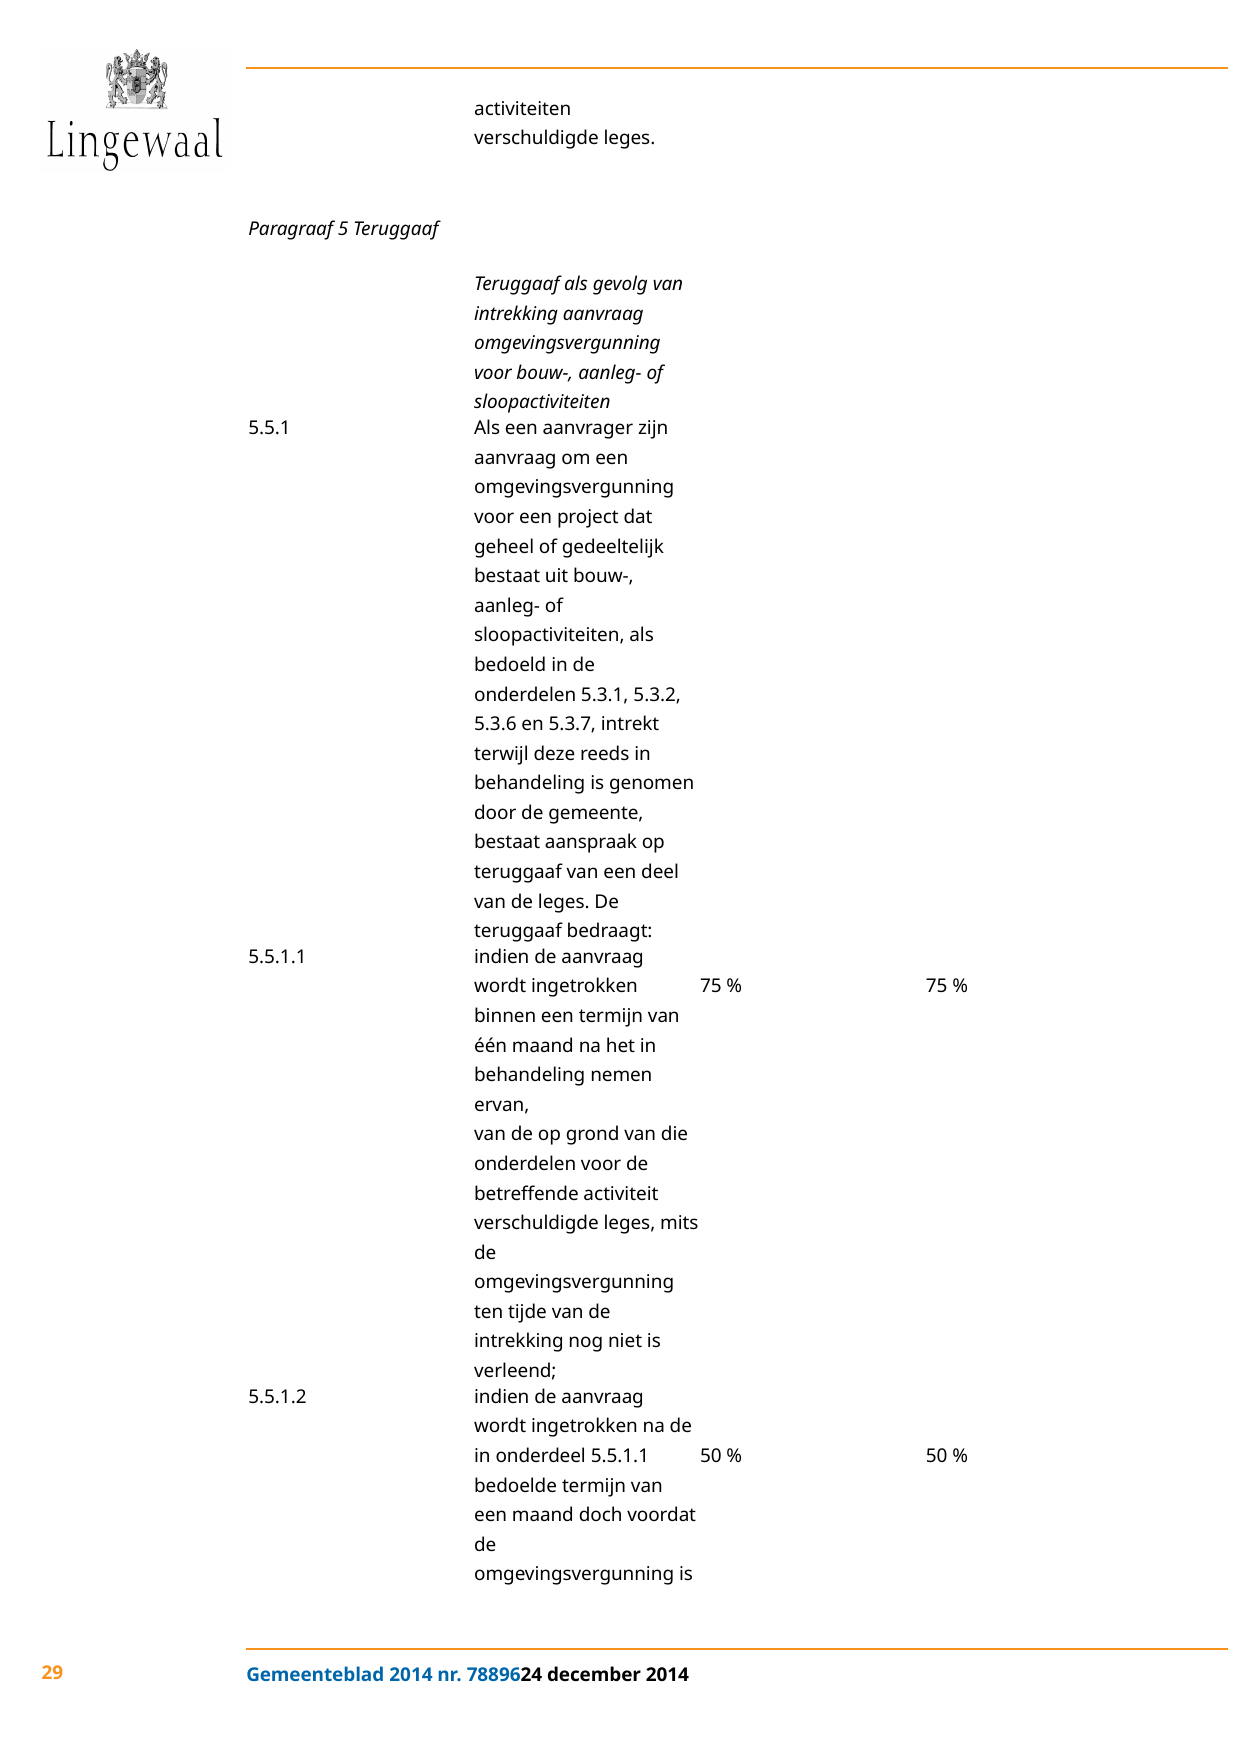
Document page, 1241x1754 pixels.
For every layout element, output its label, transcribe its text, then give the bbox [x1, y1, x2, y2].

picture [41, 47, 231, 172]
table_cell [700, 95, 926, 150]
table_header [700, 270, 926, 414]
table_cell 5.5.1.1 [248, 943, 474, 1383]
table_cell 5.5.1 [248, 415, 474, 943]
table_cell [926, 415, 1152, 943]
table_cell indien de aanvraag wordt ingetrokken na de in onderdeel 5.5.1.1 bedoelde termijn van een maand doch voordat de omgevingsvergunning is [474, 1383, 700, 1586]
table_cell indien de aanvraag wordt ingetrokken binnen een termijn van één maand na het in behandeling nemen ervan, van de op grond van die onderdelen voor de betreffende activiteit verschuldigde leges, mits de omgevingsvergunning ten tijde van de intrekking nog niet is verleend; [474, 943, 700, 1383]
text Paragraaf 5 Teruggaaf [248, 215, 1152, 241]
table_cell 50 % [926, 1383, 1152, 1586]
table_cell 5.5.1.2 [248, 1383, 474, 1586]
table_cell 75 % [926, 943, 1152, 1383]
table_cell 75 % [700, 943, 926, 1383]
table_header Teruggaaf als gevolg van intrekking aanvraag omgevingsvergunning voor bouw-, aanleg- of sloopactiviteiten [474, 270, 700, 414]
table_header [926, 270, 1152, 414]
table_cell 50 % [700, 1383, 926, 1586]
table_header [248, 270, 474, 414]
table_cell [926, 95, 1152, 150]
table_cell [700, 415, 926, 943]
table_cell Als een aanvrager zijn aanvraag om een omgevingsvergunning voor een project dat geheel of gedeeltelijk bestaat uit bouw-, aanleg- of sloopactiviteiten, als bedoeld in de onderdelen 5.3.1, 5.3.2, 5.3.6 en 5.3.7, intrekt terwijl deze reeds in behandeling is genomen door de gemeente, bestaat aanspraak op teruggaaf van een deel van de leges. De teruggaaf bedraagt: [474, 415, 700, 943]
table_cell [248, 95, 474, 150]
table_cell activiteiten verschuldigde leges. [474, 95, 700, 150]
